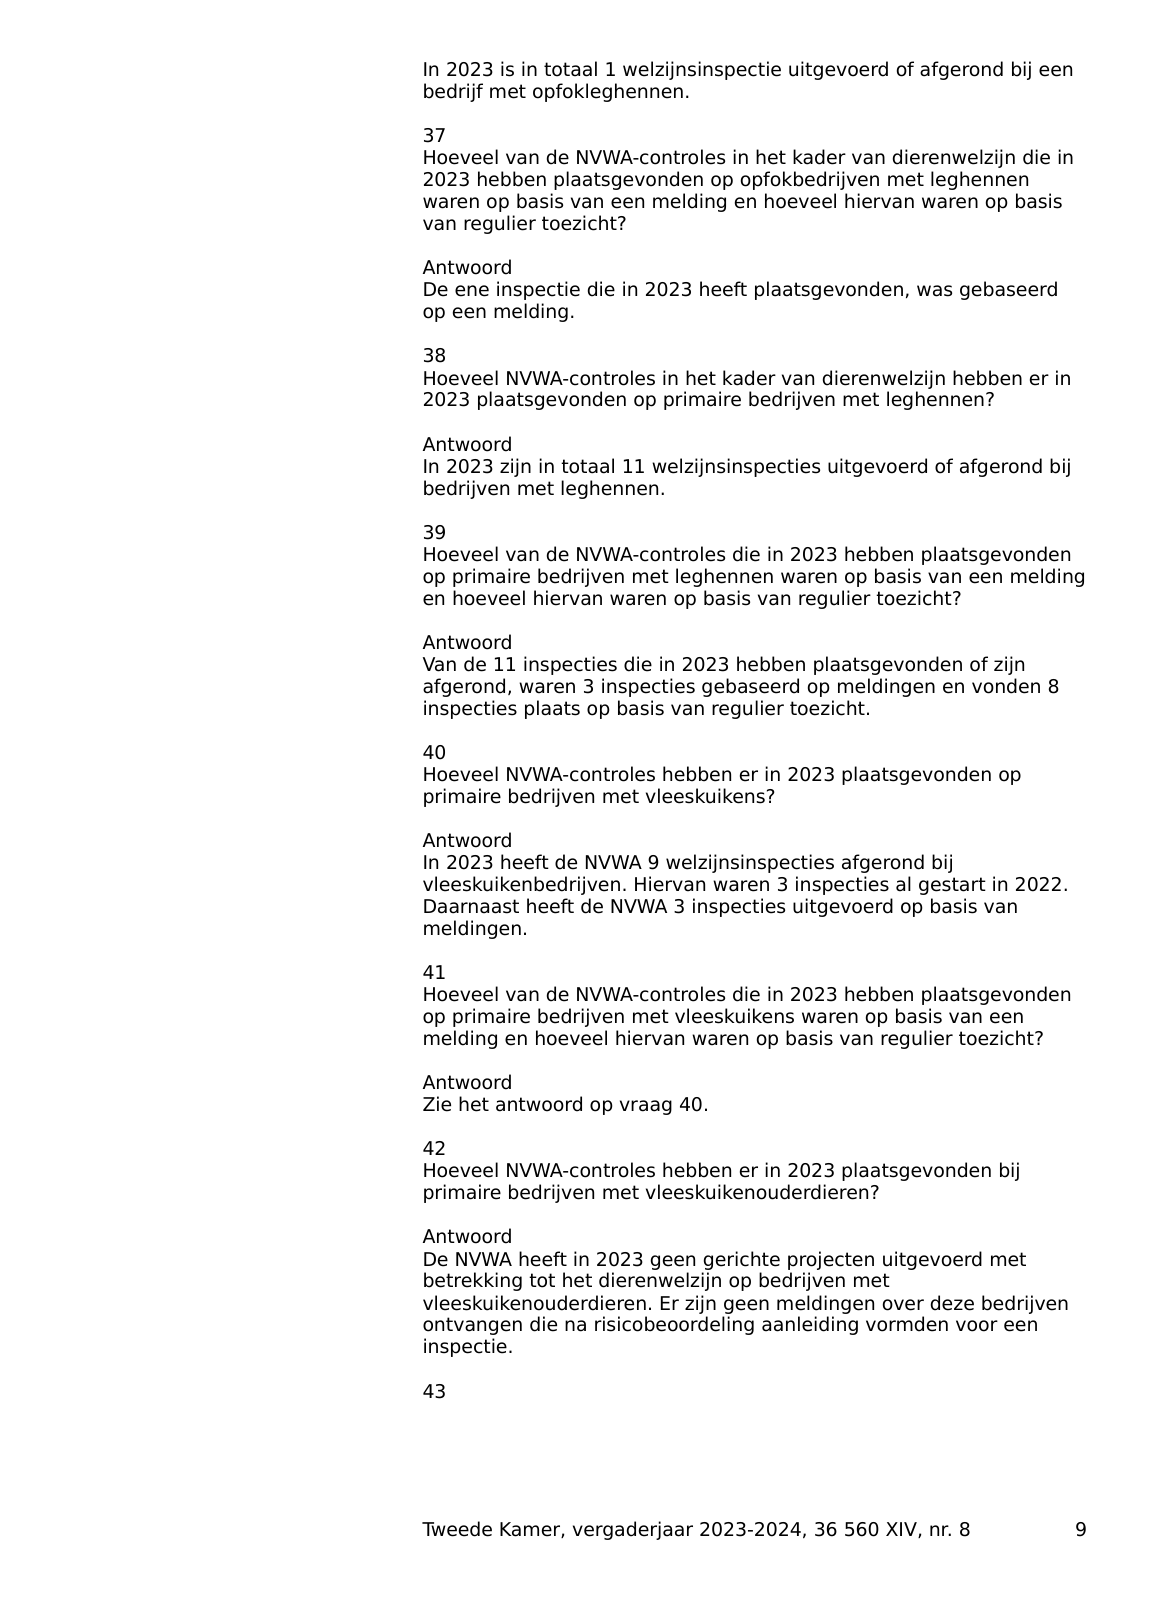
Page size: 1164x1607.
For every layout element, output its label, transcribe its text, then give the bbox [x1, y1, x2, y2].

text Hoeveel NVWA-controles hebben er in 2023 plaatsgevonden bij primaire bedrijven met vleeskuikenouderdieren? [422, 1160, 1087, 1204]
text 39 [422, 522, 1087, 544]
text Antwoord [422, 830, 1087, 852]
text 37 [422, 125, 1087, 147]
text De ene inspectie die in 2023 heeft plaatsgevonden, was gebaseerd op een melding. [422, 279, 1087, 323]
text Hoeveel van de NVWA-controles die in 2023 hebben plaatsgevonden op primaire bedrijven met vleeskuikens waren op basis van een melding en hoeveel hiervan waren op basis van regulier toezicht? [422, 984, 1087, 1050]
text Hoeveel NVWA-controles in het kader van dierenwelzijn hebben er in 2023 plaatsgevonden op primaire bedrijven met leghennen? [422, 367, 1087, 411]
text Antwoord [422, 433, 1087, 456]
text 40 [422, 742, 1087, 764]
text Antwoord [422, 1226, 1087, 1248]
text In 2023 is in totaal 1 welzijnsinspectie uitgevoerd of afgerond bij een bedrijf met opfokleghennen. [422, 59, 1087, 103]
text Zie het antwoord op vraag 40. [422, 1094, 1087, 1116]
text Hoeveel van de NVWA-controles die in 2023 hebben plaatsgevonden op primaire bedrijven met leghennen waren op basis van een melding en hoeveel hiervan waren op basis van regulier toezicht? [422, 544, 1087, 609]
text Antwoord [422, 257, 1087, 279]
text In 2023 zijn in totaal 11 welzijnsinspecties uitgevoerd of afgerond bij bedrijven met leghennen. [422, 456, 1087, 499]
text 43 [422, 1381, 1087, 1402]
text Van de 11 inspecties die in 2023 hebben plaatsgevonden of zijn afgerond, waren 3 inspecties gebaseerd op meldingen en vonden 8 inspecties plaats op basis van regulier toezicht. [422, 654, 1087, 720]
text 42 [422, 1138, 1087, 1160]
text In 2023 heeft de NVWA 9 welzijnsinspecties afgerond bij vleeskuikenbedrijven. Hiervan waren 3 inspecties al gestart in 2022. Daarnaast heeft de NVWA 3 inspecties uitgevoerd op basis van meldingen. [422, 852, 1087, 940]
text 38 [422, 345, 1087, 367]
text Antwoord [422, 632, 1087, 654]
text De NVWA heeft in 2023 geen gerichte projecten uitgevoerd met betrekking tot het dierenwelzijn op bedrijven met vleeskuikenouderdieren. Er zijn geen meldingen over deze bedrijven ontvangen die na risicobeoordeling aanleiding vormden voor een inspectie. [422, 1248, 1087, 1358]
text Hoeveel van de NVWA-controles in het kader van dierenwelzijn die in 2023 hebben plaatsgevonden op opfokbedrijven met leghennen waren op basis van een melding en hoeveel hiervan waren op basis van regulier toezicht? [422, 147, 1087, 235]
text Antwoord [422, 1072, 1087, 1094]
text Hoeveel NVWA-controles hebben er in 2023 plaatsgevonden op primaire bedrijven met vleeskuikens? [422, 764, 1087, 808]
text 41 [422, 962, 1087, 984]
